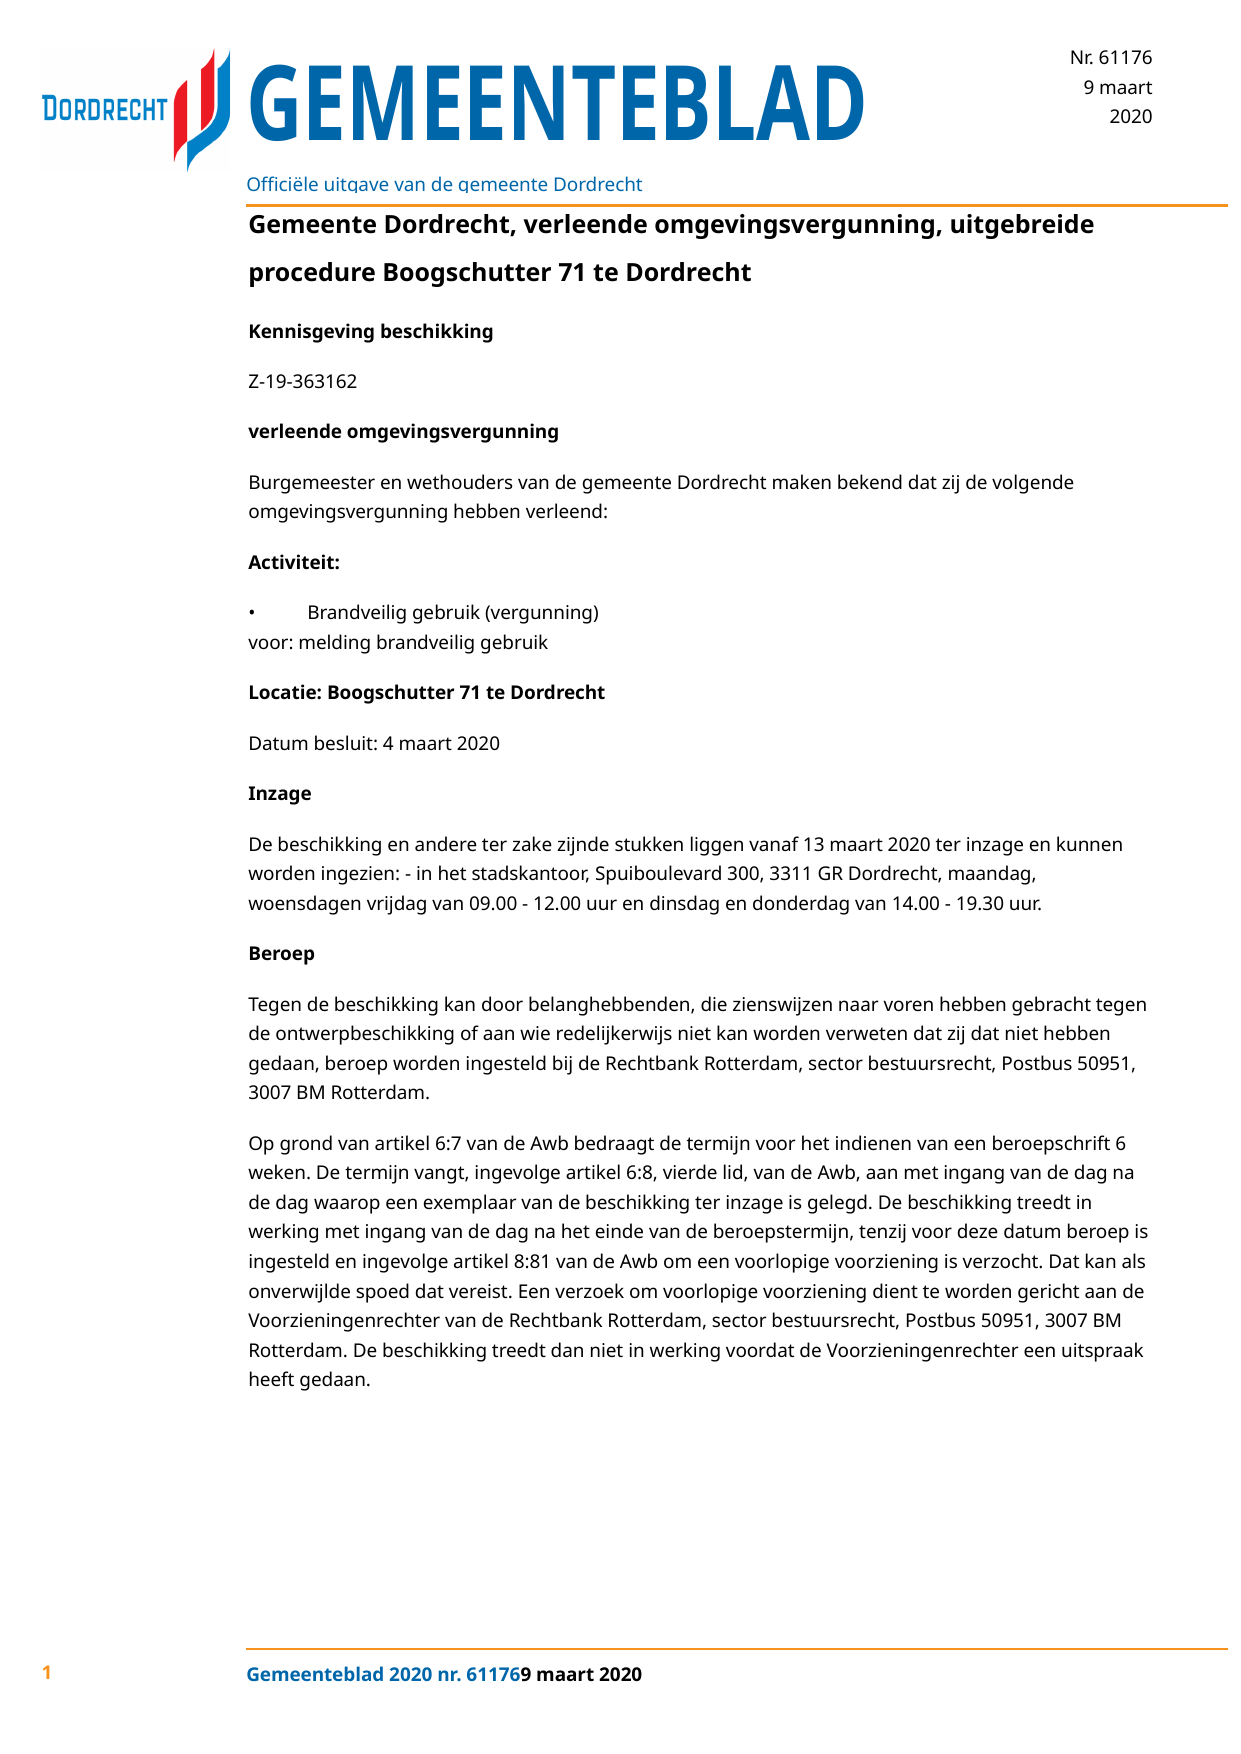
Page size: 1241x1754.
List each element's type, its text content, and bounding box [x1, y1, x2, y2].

text Z-19-363162 [248, 368, 1152, 394]
list Brandveilig gebruik (vergunning) [248, 599, 1152, 625]
text Burgemeester en wethouders van de gemeente Dordrecht maken bekend dat zij de volgende omgevingsvergunning hebben verleend: [248, 469, 1152, 524]
text Tegen de beschikking kan door belanghebbenden, die zienswijzen naar voren hebben gebracht tegen de ontwerpbeschikking of aan wie redelijkerwijs niet kan worden verweten dat zij dat niet hebben gedaan, beroep worden ingesteld bij de Rechtbank Rotterdam, sector bestuursrecht, Postbus 50951, 3007 BM Rotterdam. [248, 991, 1152, 1105]
text De beschikking en andere ter zake zijnde stukken liggen vanaf 13 maart 2020 ter inzage en kunnen worden ingezien: - in het stadskantoor, Spuiboulevard 300, 3311 GR Dordrecht, maandag, woensdagen vrijdag van 09.00 - 12.00 uur en dinsdag en donderdag van 14.00 - 19.30 uur. [248, 831, 1152, 916]
text Activiteit: [248, 549, 1152, 575]
picture [41, 47, 231, 172]
text Inzage [248, 780, 1152, 806]
text Gemeente Dordrecht, verleende omgevingsvergunning, uitgebreide procedure Boogschutter 71 te Dordrecht [248, 207, 1152, 288]
text verleende omgevingsvergunning [248, 419, 1152, 444]
text Datum besluit: 4 maart 2020 [248, 730, 1152, 756]
text Op grond van artikel 6:7 van de Awb bedraagt de termijn voor het indienen van een beroepschrift 6 weken. De termijn vangt, ingevolge artikel 6:8, vierde lid, van de Awb, aan met ingang van de dag na de dag waarop een exemplaar van de beschikking ter inzage is gelegd. De beschikking treedt in werking met ingang van de dag na het einde van de beroepstermijn, tenzij voor deze datum beroep is ingesteld en ingevolge artikel 8:81 van de Awb om een voorlopige voorziening is verzocht. Dat kan als onverwijlde spoed dat vereist. Een verzoek om voorlopige voorziening dient te worden gericht aan de Voorzieningenrechter van de Rechtbank Rotterdam, sector bestuursrecht, Postbus 50951, 3007 BM Rotterdam. De beschikking treedt dan niet in werking voordat de Voorzieningenrechter een uitspraak heeft gedaan. [248, 1130, 1152, 1392]
text Kennisgeving beschikking [248, 318, 1152, 344]
text voor: melding brandveilig gebruik [248, 629, 1152, 655]
text Beroep [248, 940, 1152, 966]
text Locatie: Boogschutter 71 te Dordrecht [248, 679, 1152, 705]
